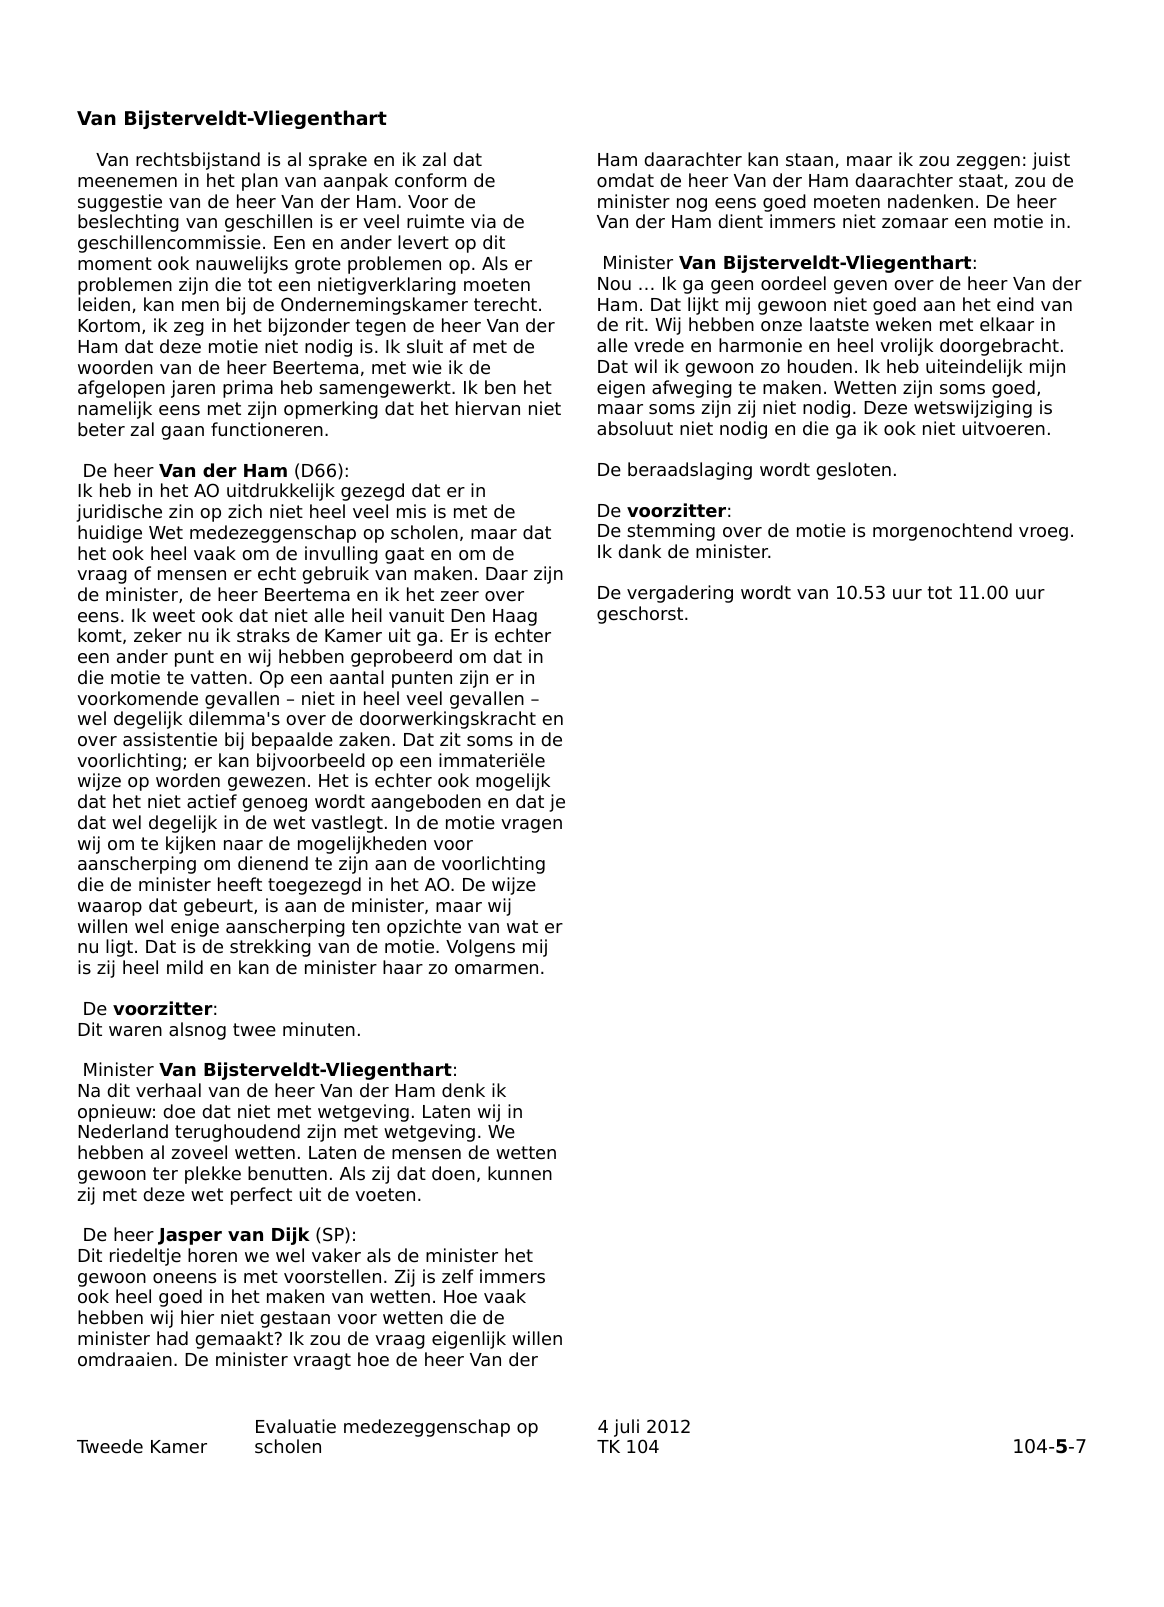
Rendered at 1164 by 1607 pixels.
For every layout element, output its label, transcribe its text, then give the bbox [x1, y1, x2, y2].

text De beraadslaging wordt gesloten. [596, 460, 1087, 480]
text De heer Van der Ham (D66): [77, 460, 567, 481]
text De heer Jasper van Dijk (SP): [77, 1225, 567, 1246]
text De stemming over de motie is morgenochtend vroeg. Ik dank de minister. [596, 521, 1087, 563]
text De voorzitter: [596, 500, 1087, 521]
text De voorzitter: [77, 999, 567, 1019]
text Ik heb in het AO uitdrukkelijk gezegd dat er in juridische zin op zich niet heel veel mis is met de huidige Wet medezeggenschap op scholen, maar dat het ook heel vaak om de invulling gaat en om de vraag of mensen er echt gebruik van maken. Daar zijn de minister, de heer Beertema en ik het zeer over eens. Ik weet ook dat niet alle heil vanuit Den Haag komt, zeker nu ik straks de Kamer uit ga. Er is echter een ander punt en wij hebben geprobeerd om dat in die motie te vatten. Op een aantal punten zijn er in voorkomende gevallen – niet in heel veel gevallen – wel degelijk dilemma's over de doorwerkingskracht en over assistentie bij bepaalde zaken. Dat zit soms in de voorlichting; er kan bijvoorbeeld op een immateriële wijze op worden gewezen. Het is echter ook mogelijk dat het niet actief genoeg wordt aangeboden en dat je dat wel degelijk in de wet vastlegt. In de motie vragen wij om te kijken naar de mogelijkheden voor aanscherping om dienend te zijn aan de voorlichting die de minister heeft toegezegd in het AO. De wijze waarop dat gebeurt, is aan de minister, maar wij willen wel enige aanscherping ten opzichte van wat er nu ligt. Dat is de strekking van de motie. Volgens mij is zij heel mild en kan de minister haar zo omarmen. [77, 481, 567, 979]
text Na dit verhaal van de heer Van der Ham denk ik opnieuw: doe dat niet met wetgeving. Laten wij in Nederland terughoudend zijn met wetgeving. We hebben al zoveel wetten. Laten de mensen de wetten gewoon ter plekke benutten. Als zij dat doen, kunnen zij met deze wet perfect uit de voeten. [77, 1081, 567, 1205]
text Minister Van Bijsterveldt-Vliegenthart: [596, 253, 1087, 274]
text Ham daarachter kan staan, maar ik zou zeggen: juist omdat de heer Van der Ham daarachter staat, zou de minister nog eens goed moeten nadenken. De heer Van der Ham dient immers niet zomaar een motie in. [596, 150, 1087, 233]
text Dit waren alsnog twee minuten. [77, 1019, 567, 1040]
text Van rechtsbijstand is al sprake en ik zal dat meenemen in het plan van aanpak conform de suggestie van de heer Van der Ham. Voor de beslechting van geschillen is er veel ruimte via de geschillencommissie. Een en ander levert op dit moment ook nauwelijks grote problemen op. Als er problemen zijn die tot een nietigverklaring moeten leiden, kan men bij de Ondernemingskamer terecht. Kortom, ik zeg in het bijzonder tegen de heer Van der Ham dat deze motie niet nodig is. Ik sluit af met de woorden van de heer Beertema, met wie ik de afgelopen jaren prima heb samengewerkt. Ik ben het namelijk eens met zijn opmerking dat het hiervan niet beter zal gaan functioneren. [77, 150, 567, 440]
text Nou … Ik ga geen oordeel geven over de heer Van der Ham. Dat lijkt mij gewoon niet goed aan het eind van de rit. Wij hebben onze laatste weken met elkaar in alle vrede en harmonie en heel vrolijk doorgebracht. Dat wil ik gewoon zo houden. Ik heb uiteindelijk mijn eigen afweging te maken. Wetten zijn soms goed, maar soms zijn zij niet nodig. Deze wetswijziging is absoluut niet nodig en die ga ik ook niet uitvoeren. [596, 274, 1087, 440]
text Minister Van Bijsterveldt-Vliegenthart: [77, 1060, 567, 1081]
text Dit riedeltje horen we wel vaker als de minister het gewoon oneens is met voorstellen. Zij is zelf immers ook heel goed in het maken van wetten. Hoe vaak hebben wij hier niet gestaan voor wetten die de minister had gemaakt? Ik zou de vraag eigenlijk willen omdraaien. De minister vraagt hoe de heer Van der [77, 1246, 567, 1370]
text De vergadering wordt van 10.53 uur tot 11.00 uur geschorst. [596, 583, 1087, 624]
